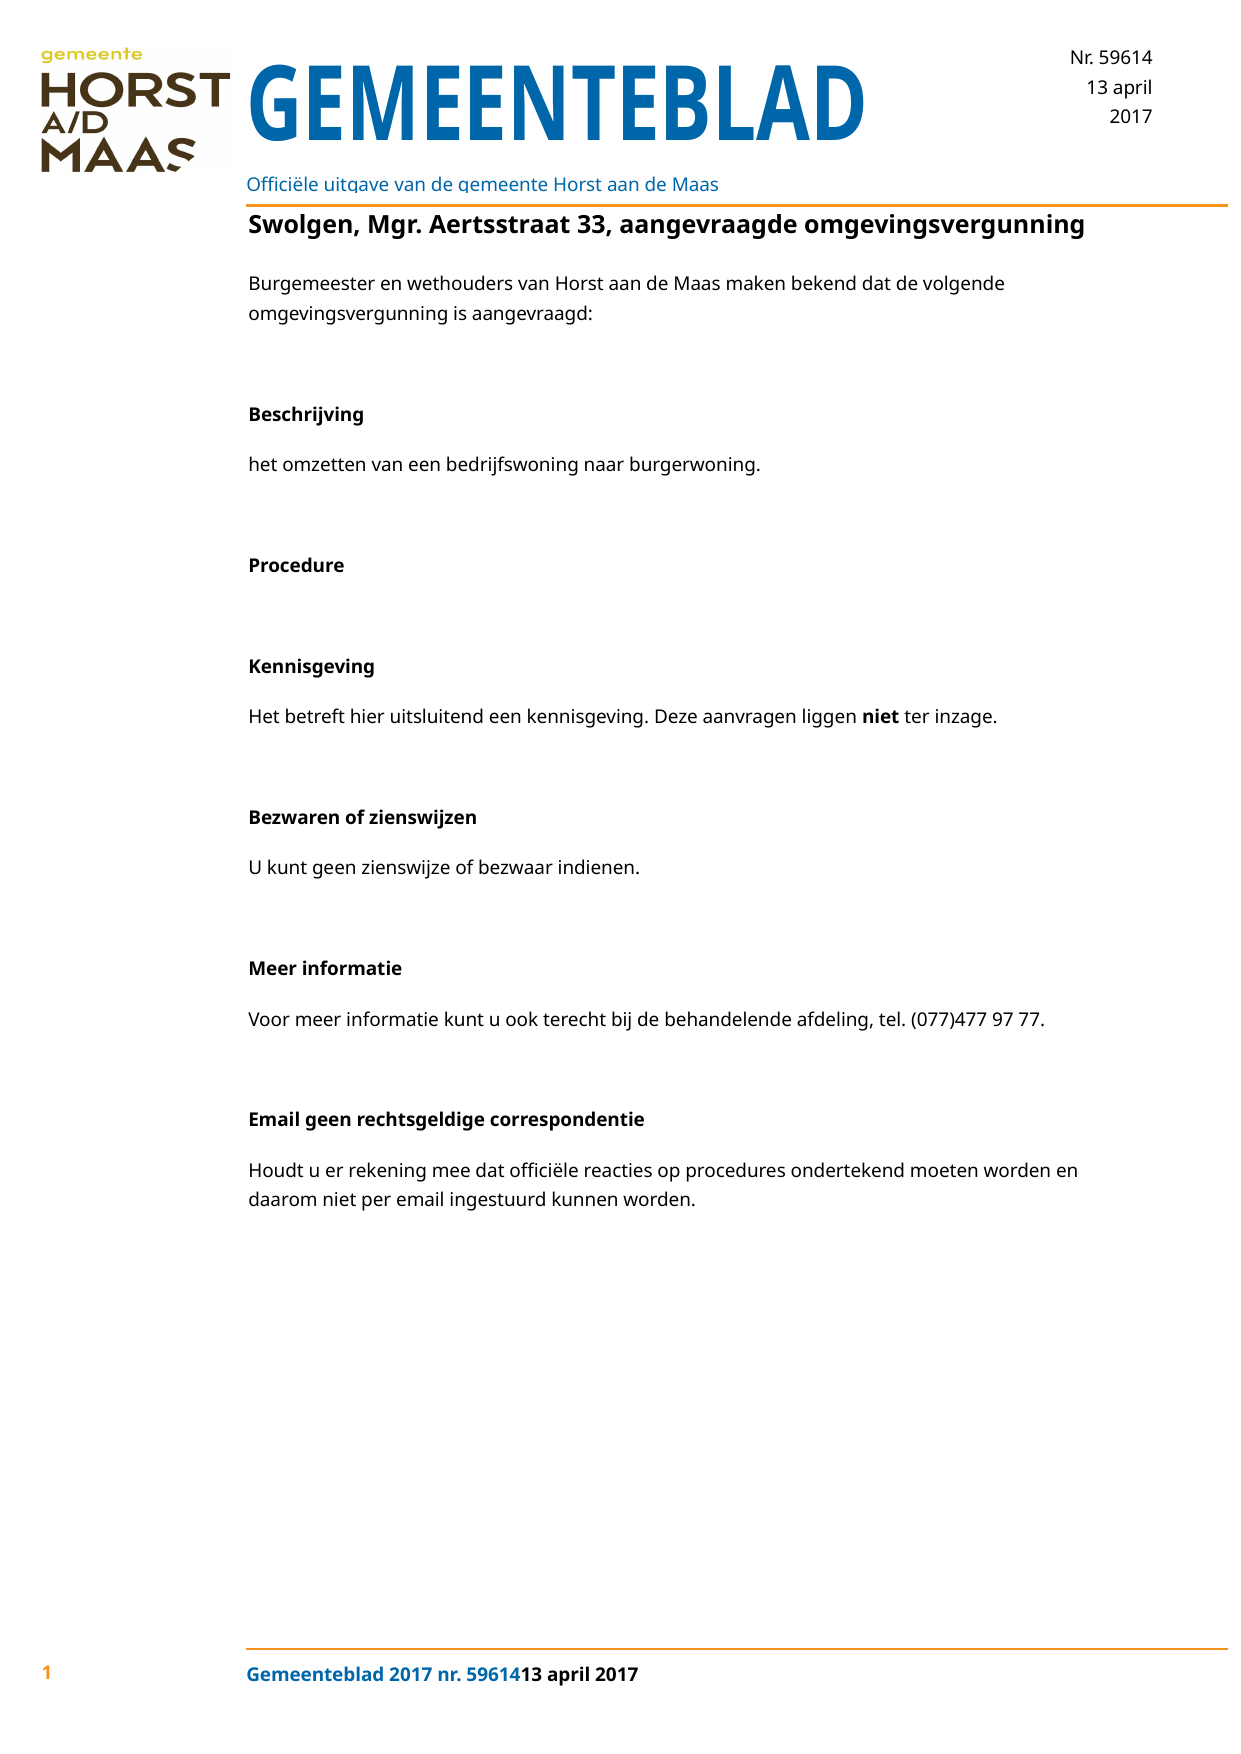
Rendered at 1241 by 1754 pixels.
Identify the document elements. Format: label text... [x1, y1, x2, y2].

text U kunt geen zienswijze of bezwaar indienen. [248, 854, 1152, 880]
text Swolgen, Mgr. Aertsstraat 33, aangevraagde omgevingsvergunning [248, 207, 1152, 241]
text Burgemeester en wethouders van Horst aan de Maas maken bekend dat de volgende omgevingsvergunning is aangevraagd: [248, 270, 1152, 326]
picture [41, 47, 231, 172]
text Bezwaren of zienswijzen [248, 804, 1152, 830]
text Beschrijving [248, 401, 1152, 426]
text Houdt u er rekening mee dat officiële reacties op procedures ondertekend moeten worden en daarom niet per email ingestuurd kunnen worden. [248, 1157, 1152, 1212]
text Procedure [248, 552, 1152, 578]
text het omzetten van een bedrijfswoning naar burgerwoning. [248, 451, 1152, 477]
text Email geen rechtsgeldige correspondentie [248, 1107, 1152, 1132]
text Kennisgeving [248, 653, 1152, 678]
text Het betreft hier uitsluitend een kennisgeving. Deze aanvragen liggen niet ter inzage. [248, 703, 1152, 729]
text Voor meer informatie kunt u ook terecht bij de behandelende afdeling, tel. (077)477 97 77. [248, 1006, 1152, 1031]
text Meer informatie [248, 955, 1152, 981]
